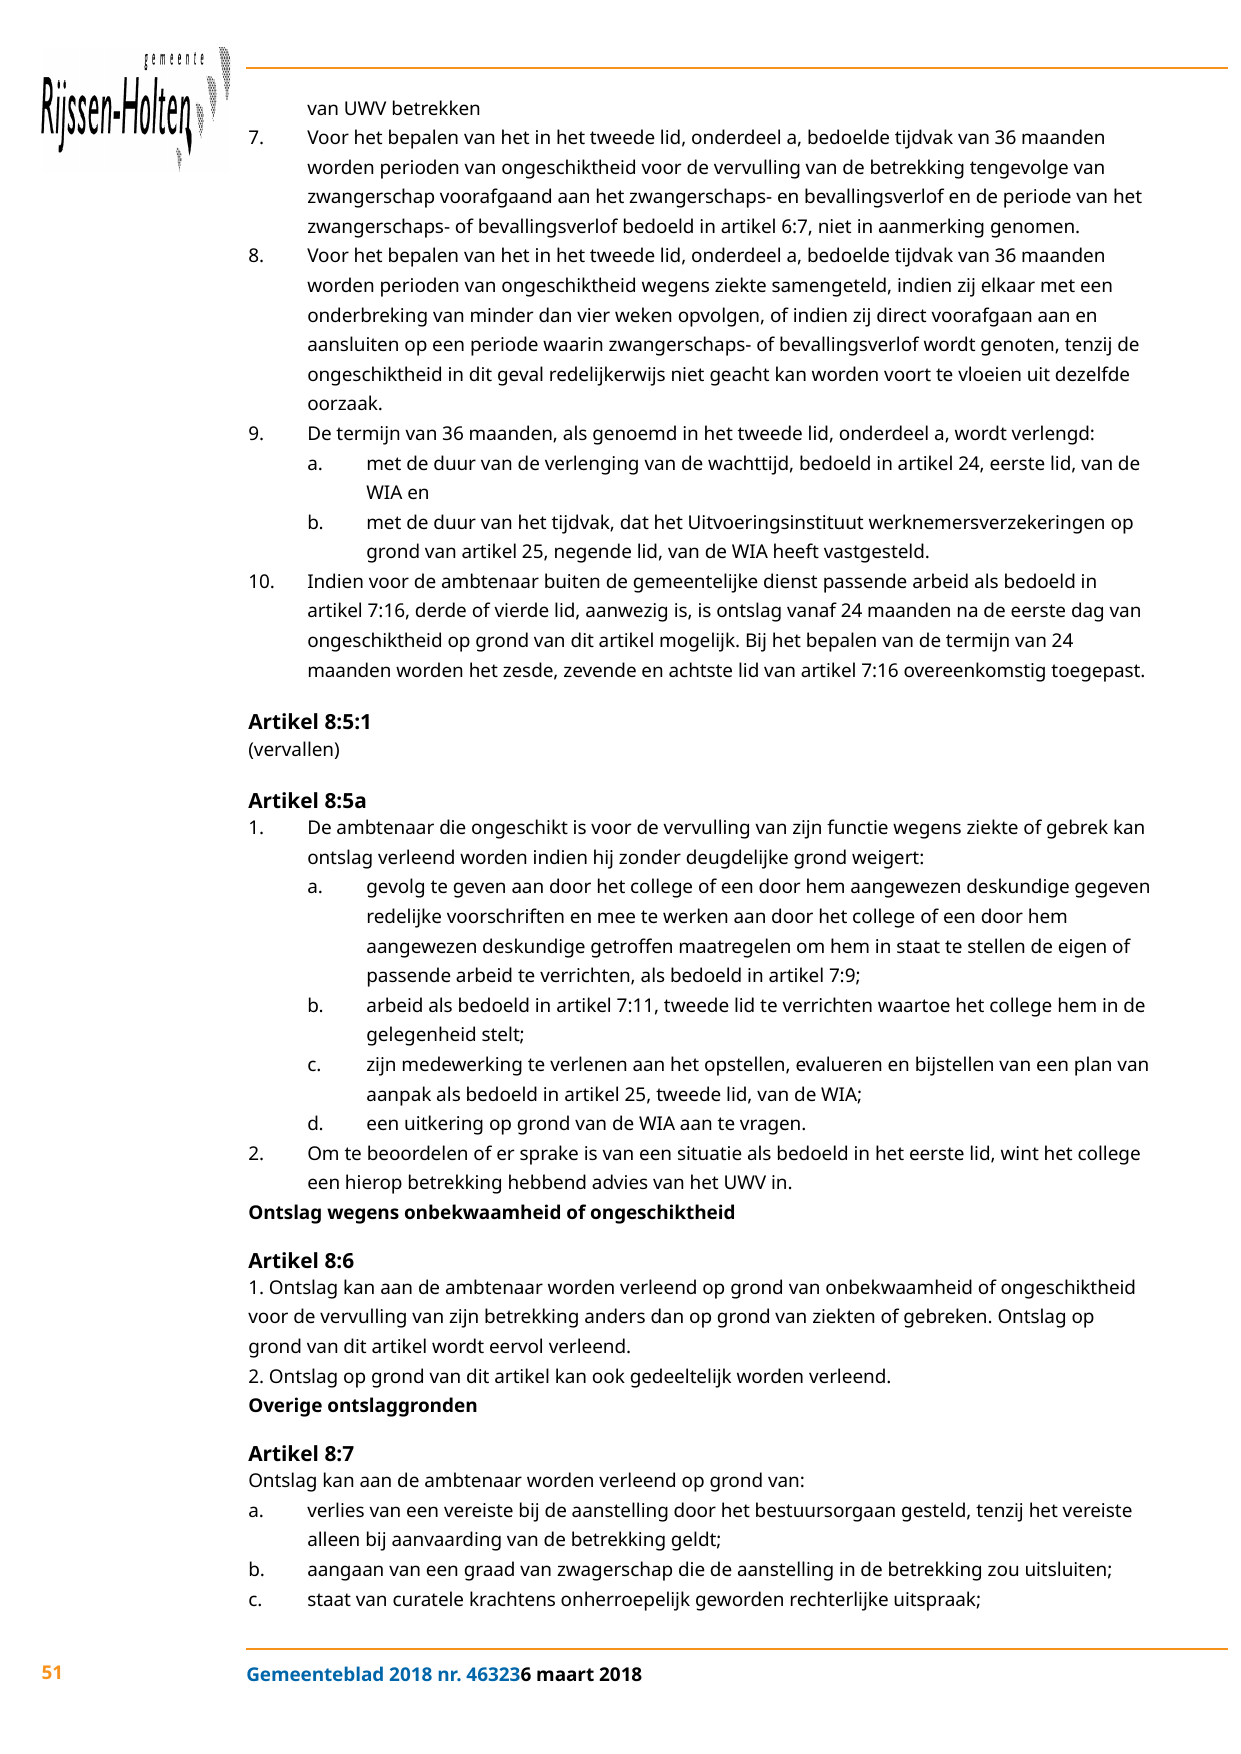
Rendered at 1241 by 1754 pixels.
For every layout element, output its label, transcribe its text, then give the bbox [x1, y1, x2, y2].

text Overige ontslaggronden [248, 1392, 1152, 1418]
text Ontslag wegens onbekwaamheid of ongeschiktheid [248, 1199, 1152, 1225]
list staat van curatele krachtens onherroepelijk geworden rechterlijke uitspraak; [248, 1586, 1152, 1612]
text Artikel 8:6 [248, 1246, 1152, 1274]
list arbeid als bedoeld in artikel 7:11, tweede lid te verrichten waartoe het college hem in de gelegenheid stelt; [307, 992, 1152, 1047]
text (vervallen) [248, 736, 1152, 761]
list een uitkering op grond van de WIA aan te vragen. [307, 1110, 1152, 1136]
list Om te beoordelen of er sprake is van een situatie als bedoeld in het eerste lid, wint het college een hierop betrekking hebbend advies van het UWV in. [248, 1140, 1152, 1195]
list aangaan van een graad van zwagerschap die de aanstelling in de betrekking zou uitsluiten; [248, 1556, 1152, 1582]
list Voor het bepalen van het in het tweede lid, onderdeel a, bedoelde tijdvak van 36 maanden worden perioden van ongeschiktheid wegens ziekte samengeteld, indien zij elkaar met een onderbreking van minder dan vier weken opvolgen, of indien zij direct voorafgaan aan en aansluiten op een periode waarin zwangerschaps- of bevallingsverlof wordt genoten, tenzij de ongeschiktheid in dit geval redelijkerwijs niet geacht kan worden voort te vloeien uit dezelfde oorzaak. [248, 243, 1152, 416]
list met de duur van de verlenging van de wachttijd, bedoeld in artikel 24, eerste lid, van de WIA en [307, 450, 1152, 505]
text 1. Ontslag kan aan de ambtenaar worden verleend op grond van onbekwaamheid of ongeschiktheid voor de vervulling van zijn betrekking anders dan op grond van ziekten of gebreken. Ontslag op grond van dit artikel wordt eervol verleend. [248, 1274, 1152, 1359]
list De ambtenaar die ongeschikt is voor de vervulling van zijn functie wegens ziekte of gebrek kan ontslag verleend worden indien hij zonder deugdelijke grond weigert: [248, 814, 1152, 870]
text Artikel 8:7 [248, 1439, 1152, 1467]
text 2. Ontslag op grond van dit artikel kan ook gedeeltelijk worden verleend. [248, 1363, 1152, 1389]
list zijn medewerking te verlenen aan het opstellen, evalueren en bijstellen van een plan van aanpak als bedoeld in artikel 25, tweede lid, van de WIA; [307, 1051, 1152, 1107]
text Ontslag kan aan de ambtenaar worden verleend op grond van: [248, 1467, 1152, 1493]
list Voor het bepalen van het in het tweede lid, onderdeel a, bedoelde tijdvak van 36 maanden worden perioden van ongeschiktheid voor de vervulling van de betrekking tengevolge van zwangerschap voorafgaand aan het zwangerschaps- en bevallingsverlof en de periode van het zwangerschaps- of bevallingsverlof bedoeld in artikel 6:7, niet in aanmerking genomen. [248, 124, 1152, 239]
text Artikel 8:5a [248, 786, 1152, 814]
list gevolg te geven aan door het college of een door hem aangewezen deskundige gegeven redelijke voorschriften en mee te werken aan door het college of een door hem aangewezen deskundige getroffen maatregelen om hem in staat te stellen de eigen of passende arbeid te verrichten, als bedoeld in artikel 7:9; [307, 874, 1152, 988]
list De termijn van 36 maanden, als genoemd in het tweede lid, onderdeel a, wordt verlengd: [248, 420, 1152, 446]
picture [41, 47, 231, 172]
list van UWV betrekken [248, 95, 1152, 121]
list met de duur van het tijdvak, dat het Uitvoeringsinstituut werknemersverzekeringen op grond van artikel 25, negende lid, van de WIA heeft vastgesteld. [307, 509, 1152, 564]
list verlies van een vereiste bij de aanstelling door het bestuursorgaan gesteld, tenzij het vereiste alleen bij aanvaarding van de betrekking geldt; [248, 1497, 1152, 1552]
list Indien voor de ambtenaar buiten de gemeentelijke dienst passende arbeid als bedoeld in artikel 7:16, derde of vierde lid, aanwezig is, is ontslag vanaf 24 maanden na de eerste dag van ongeschiktheid op grond van dit artikel mogelijk. Bij het bepalen van de termijn van 24 maanden worden het zesde, zevende en achtste lid van artikel 7:16 overeenkomstig toegepast. [248, 568, 1152, 683]
text Artikel 8:5:1 [248, 707, 1152, 736]
